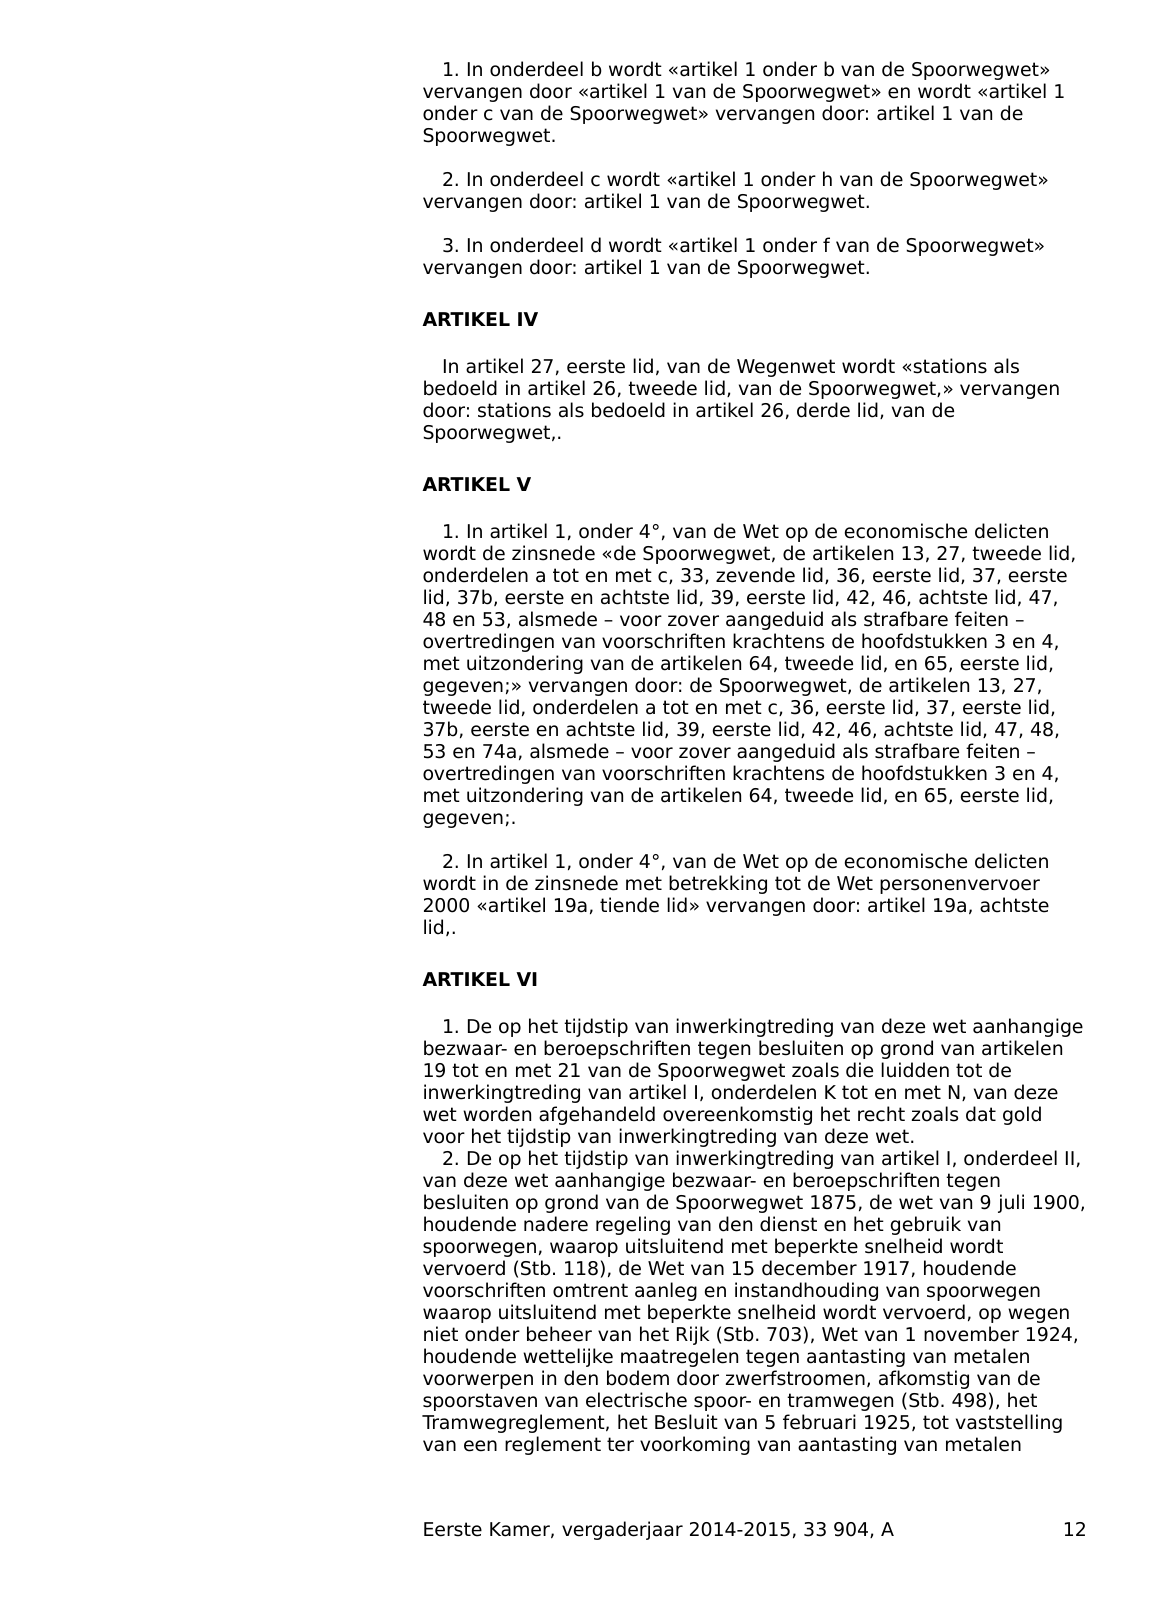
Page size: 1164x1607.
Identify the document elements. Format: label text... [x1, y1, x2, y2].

subtitle ARTIKEL VI [422, 969, 1087, 991]
text 1. In artikel 1, onder 4°, van de Wet op de economische delicten wordt de zinsnede «de Spoorwegwet, de artikelen 13, 27, tweede lid, onderdelen a tot en met c, 33, zevende lid, 36, eerste lid, 37, eerste lid, 37b, eerste en achtste lid, 39, eerste lid, 42, 46, achtste lid, 47, 48 en 53, alsmede – voor zover aangeduid als strafbare feiten – overtredingen van voorschriften krachtens de hoofdstukken 3 en 4, met uitzondering van de artikelen 64, tweede lid, en 65, eerste lid, gegeven;» vervangen door: de Spoorwegwet, de artikelen 13, 27, tweede lid, onderdelen a tot en met c, 36, eerste lid, 37, eerste lid, 37b, eerste en achtste lid, 39, eerste lid, 42, 46, achtste lid, 47, 48, 53 en 74a, alsmede – voor zover aangeduid als strafbare feiten – overtredingen van voorschriften krachtens de hoofdstukken 3 en 4, met uitzondering van de artikelen 64, tweede lid, en 65, eerste lid, gegeven;. [422, 521, 1087, 829]
text 3. In onderdeel d wordt «artikel 1 onder f van de Spoorwegwet» vervangen door: artikel 1 van de Spoorwegwet. [422, 235, 1087, 279]
subtitle ARTIKEL IV [422, 309, 1087, 331]
text 1. In onderdeel b wordt «artikel 1 onder b van de Spoorwegwet» vervangen door «artikel 1 van de Spoorwegwet» en wordt «artikel 1 onder c van de Spoorwegwet» vervangen door: artikel 1 van de Spoorwegwet. [422, 59, 1087, 147]
text 2. De op het tijdstip van inwerkingtreding van artikel I, onderdeel II, van deze wet aanhangige bezwaar- en beroepschriften tegen besluiten op grond van de Spoorwegwet 1875, de wet van 9 juli 1900, houdende nadere regeling van den dienst en het gebruik van spoorwegen, waarop uitsluitend met beperkte snelheid wordt vervoerd (Stb. 118), de Wet van 15 december 1917, houdende voorschriften omtrent aanleg en instandhouding van spoorwegen waarop uitsluitend met beperkte snelheid wordt vervoerd, op wegen niet onder beheer van het Rijk (Stb. 703), Wet van 1 november 1924, houdende wettelijke maatregelen tegen aantasting van metalen voorwerpen in den bodem door zwerfstroomen, afkomstig van de spoorstaven van electrische spoor- en tramwegen (Stb. 498), het Tramwegreglement, het Besluit van 5 februari 1925, tot vaststelling van een reglement ter voorkoming van aantasting van metalen [422, 1148, 1087, 1456]
text 2. In onderdeel c wordt «artikel 1 onder h van de Spoorwegwet» vervangen door: artikel 1 van de Spoorwegwet. [422, 169, 1087, 213]
text In artikel 27, eerste lid, van de Wegenwet wordt «stations als bedoeld in artikel 26, tweede lid, van de Spoorwegwet,» vervangen door: stations als bedoeld in artikel 26, derde lid, van de Spoorwegwet,. [422, 356, 1087, 444]
subtitle ARTIKEL V [422, 474, 1087, 496]
text 2. In artikel 1, onder 4°, van de Wet op de economische delicten wordt in de zinsnede met betrekking tot de Wet personenvervoer 2000 «artikel 19a, tiende lid» vervangen door: artikel 19a, achtste lid,. [422, 851, 1087, 939]
text 1. De op het tijdstip van inwerkingtreding van deze wet aanhangige bezwaar- en beroepschriften tegen besluiten op grond van artikelen 19 tot en met 21 van de Spoorwegwet zoals die luidden tot de inwerkingtreding van artikel I, onderdelen K tot en met N, van deze wet worden afgehandeld overeenkomstig het recht zoals dat gold voor het tijdstip van inwerkingtreding van deze wet. [422, 1016, 1087, 1148]
